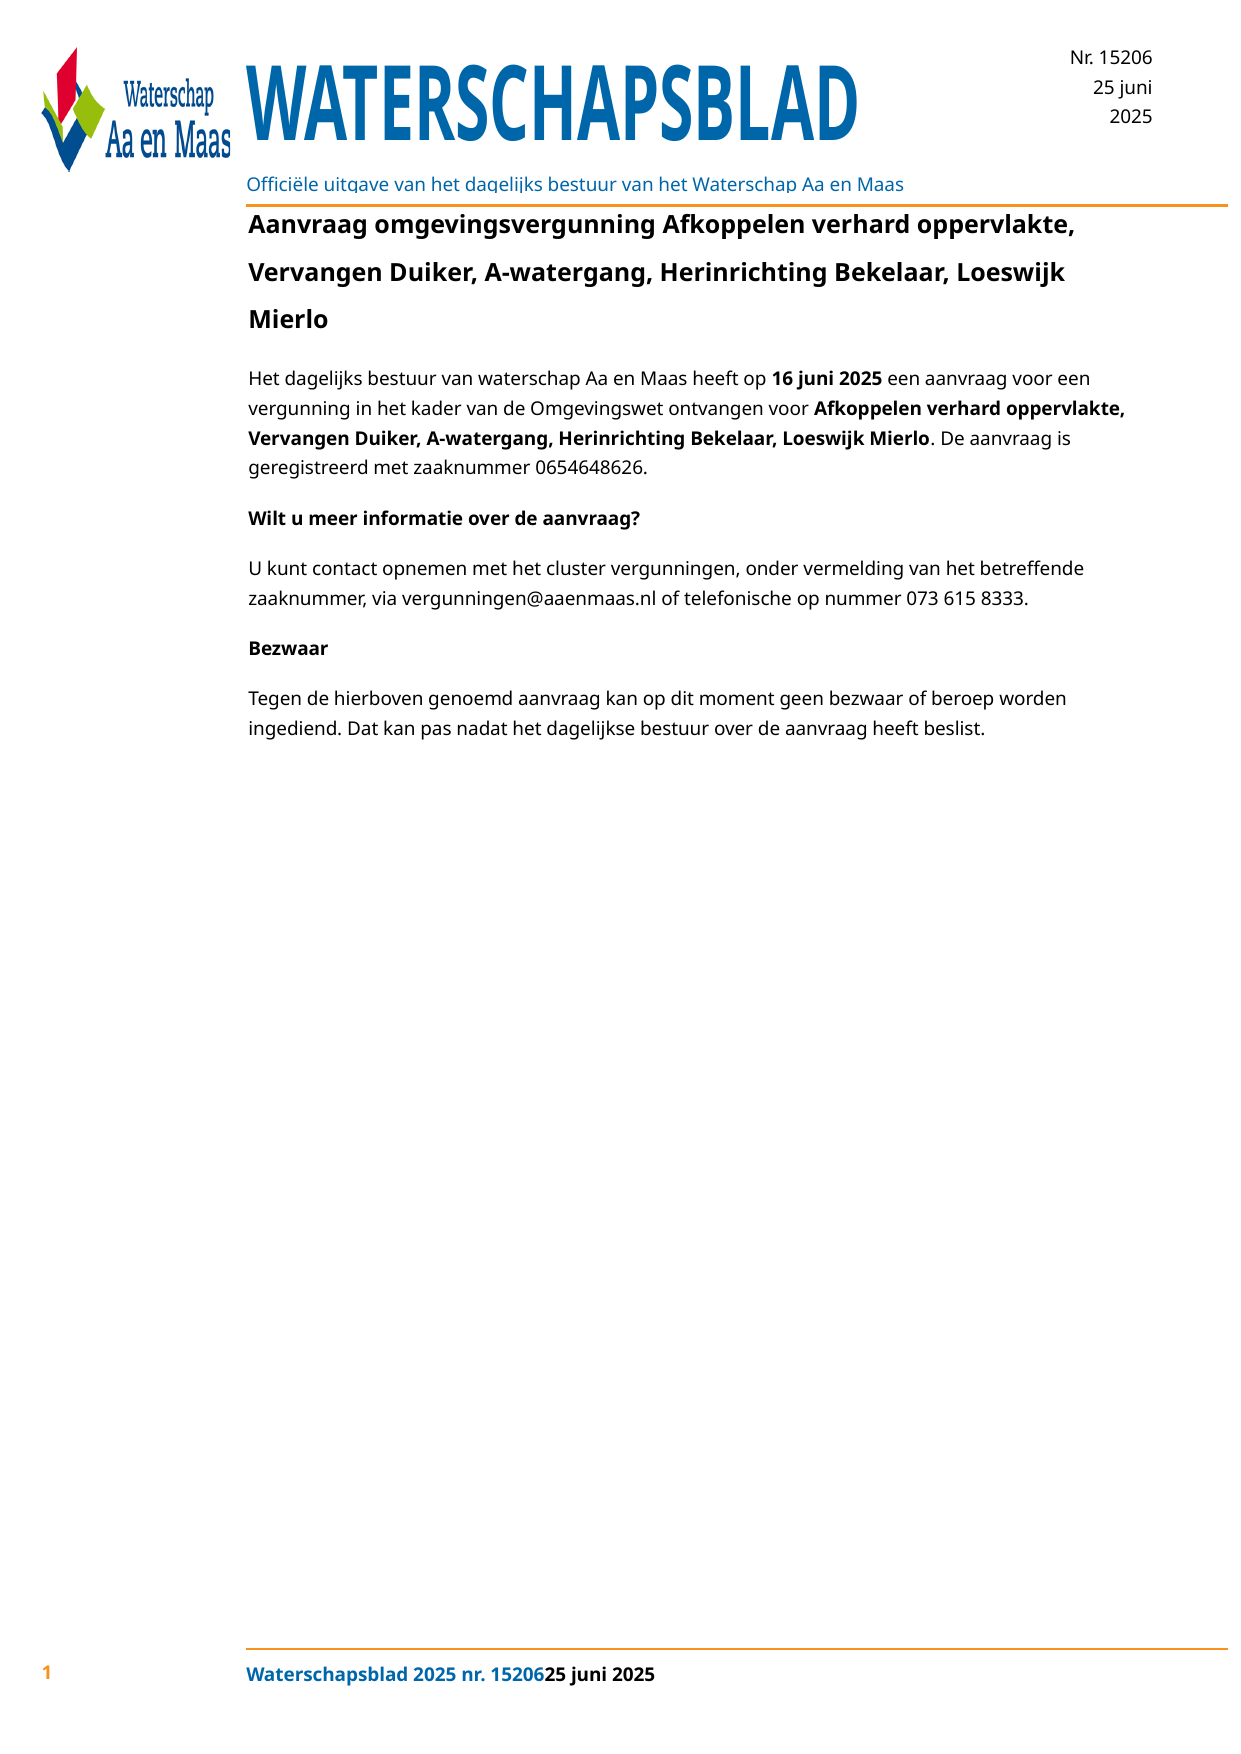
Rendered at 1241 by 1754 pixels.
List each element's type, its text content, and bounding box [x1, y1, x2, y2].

text Aanvraag omgevingsvergunning Afkoppelen verhard oppervlakte, Vervangen Duiker, A-watergang, Herinrichting Bekelaar, Loeswijk Mierlo [248, 207, 1152, 336]
text Bezwaar [248, 635, 1152, 661]
text Tegen de hierboven genoemd aanvraag kan op dit moment geen bezwaar of beroep worden ingediend. Dat kan pas nadat het dagelijkse bestuur over de aanvraag heeft beslist. [248, 686, 1152, 741]
picture [41, 47, 231, 172]
text U kunt contact opnemen met het cluster vergunningen, onder vermelding van het betreffende zaaknummer, via vergunningen@aaenmaas.nl of telefonische op nummer 073 615 8333. [248, 555, 1152, 610]
text Het dagelijks bestuur van waterschap Aa en Maas heeft op 16 juni 2025 een aanvraag voor een vergunning in het kader van de Omgevingswet ontvangen voor Afkoppelen verhard oppervlakte, Vervangen Duiker, A-watergang, Herinrichting Bekelaar, Loeswijk Mierlo. De aanvraag is geregistreerd met zaaknummer 0654648626. [248, 366, 1152, 480]
text Wilt u meer informatie over de aanvraag? [248, 505, 1152, 530]
